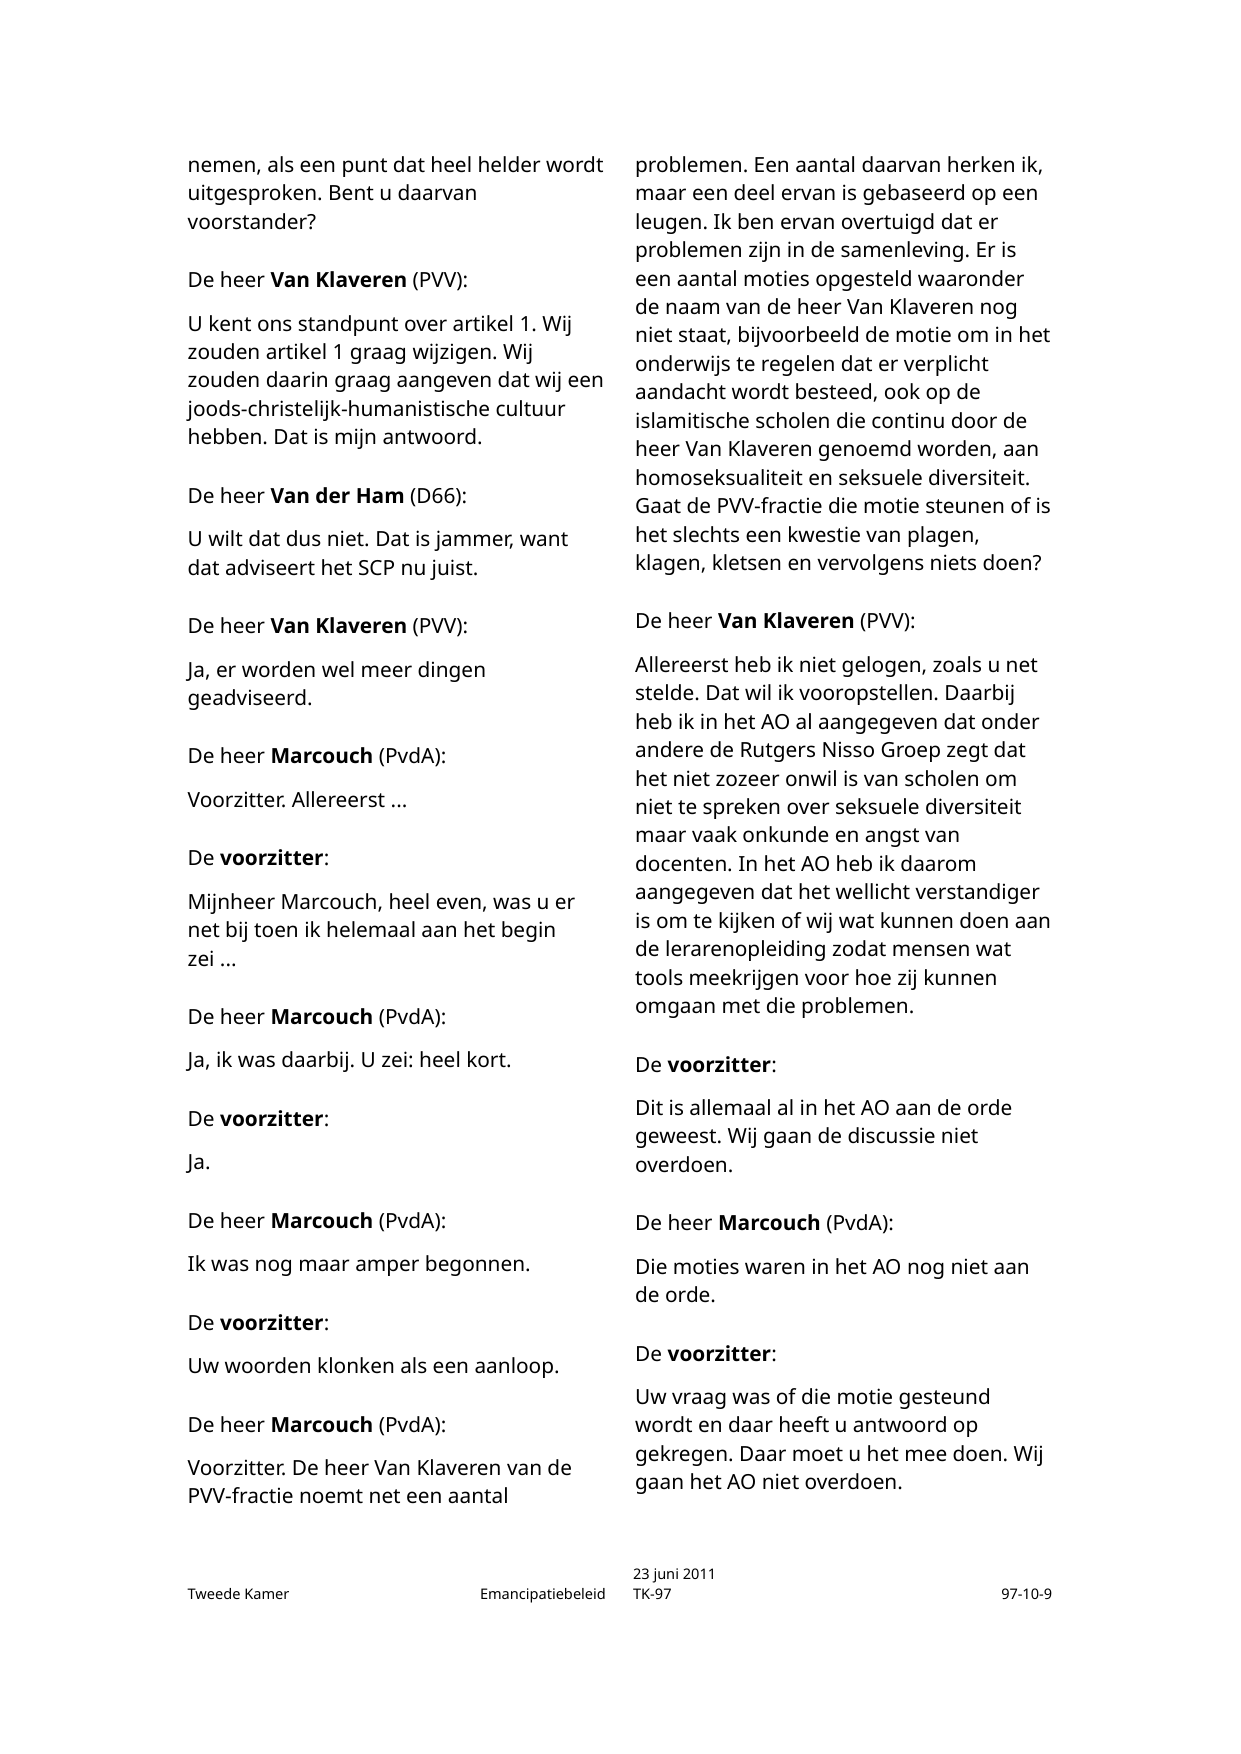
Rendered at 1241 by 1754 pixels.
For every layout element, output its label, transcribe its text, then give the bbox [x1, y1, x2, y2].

text De voorzitter: [187, 1308, 605, 1336]
text Voorzitter. De heer Van Klaveren van de PVV-fractie noemt net een aantal [187, 1453, 605, 1510]
text De voorzitter: [187, 1104, 605, 1132]
text De heer Van der Ham (D66): [187, 481, 605, 509]
text Ja, ik was daarbij. U zei: heel kort. [187, 1046, 605, 1074]
text De voorzitter: [187, 843, 605, 872]
text De heer Van Klaveren (PVV): [635, 607, 1053, 635]
text De heer Marcouch (PvdA): [635, 1208, 1053, 1237]
text nemen, als een punt dat heel helder wordt uitgesproken. Bent u daarvan voorstander? [187, 150, 605, 235]
text Die moties waren in het AO nog niet aan de orde. [635, 1252, 1053, 1309]
text Ja, er worden wel meer dingen geadviseerd. [187, 655, 605, 712]
text Uw vraag was of die motie gesteund wordt en daar heeft u antwoord op gekregen. Daar moet u het mee doen. Wij gaan het AO niet overdoen. [635, 1382, 1053, 1496]
text De voorzitter: [635, 1050, 1053, 1078]
text De heer Van Klaveren (PVV): [187, 611, 605, 640]
text De heer Marcouch (PvdA): [187, 1206, 605, 1234]
text Ja. [187, 1147, 605, 1176]
text De heer Marcouch (PvdA): [187, 742, 605, 770]
text De heer Van Klaveren (PVV): [187, 265, 605, 294]
text U kent ons standpunt over artikel 1. Wij zouden artikel 1 graag wijzigen. Wij zouden daarin graag aangeven dat wij een joods-christelijk-humanistische cultuur hebben. Dat is mijn antwoord. [187, 309, 605, 451]
text problemen. Een aantal daarvan herken ik, maar een deel ervan is gebaseerd op een leugen. Ik ben ervan overtuigd dat er problemen zijn in de samenleving. Er is een aantal moties opgesteld waaronder de naam van de heer Van Klaveren nog niet staat, bijvoorbeeld de motie om in het onderwijs te regelen dat er verplicht aandacht wordt besteed, ook op de islamitische scholen die continu door de heer Van Klaveren genoemd worden, aan homoseksualiteit en seksuele diversiteit. Gaat de PVV-fractie die motie steunen of is het slechts een kwestie van plagen, klagen, kletsen en vervolgens niets doen? [635, 150, 1053, 577]
text Uw woorden klonken als een aanloop. [187, 1351, 605, 1380]
text Allereerst heb ik niet gelogen, zoals u net stelde. Dat wil ik vooropstellen. Daarbij heb ik in het AO al aangegeven dat onder andere de Rutgers Nisso Groep zegt dat het niet zozeer onwil is van scholen om niet te spreken over seksuele diversiteit maar vaak onkunde en angst van docenten. In het AO heb ik daarom aangegeven dat het wellicht verstandiger is om te kijken of wij wat kunnen doen aan de lerarenopleiding zodat mensen wat tools meekrijgen voor hoe zij kunnen omgaan met die problemen. [635, 650, 1053, 1020]
text De heer Marcouch (PvdA): [187, 1410, 605, 1438]
text Voorzitter. Allereerst ... [187, 785, 605, 813]
text Mijnheer Marcouch, heel even, was u er net bij toen ik helemaal aan het begin zei ... [187, 887, 605, 972]
text De voorzitter: [635, 1339, 1053, 1367]
text U wilt dat dus niet. Dat is jammer, want dat adviseert het SCP nu juist. [187, 524, 605, 581]
text De heer Marcouch (PvdA): [187, 1002, 605, 1031]
text Dit is allemaal al in het AO aan de orde geweest. Wij gaan de discussie niet overdoen. [635, 1093, 1053, 1178]
text Ik was nog maar amper begonnen. [187, 1249, 605, 1278]
